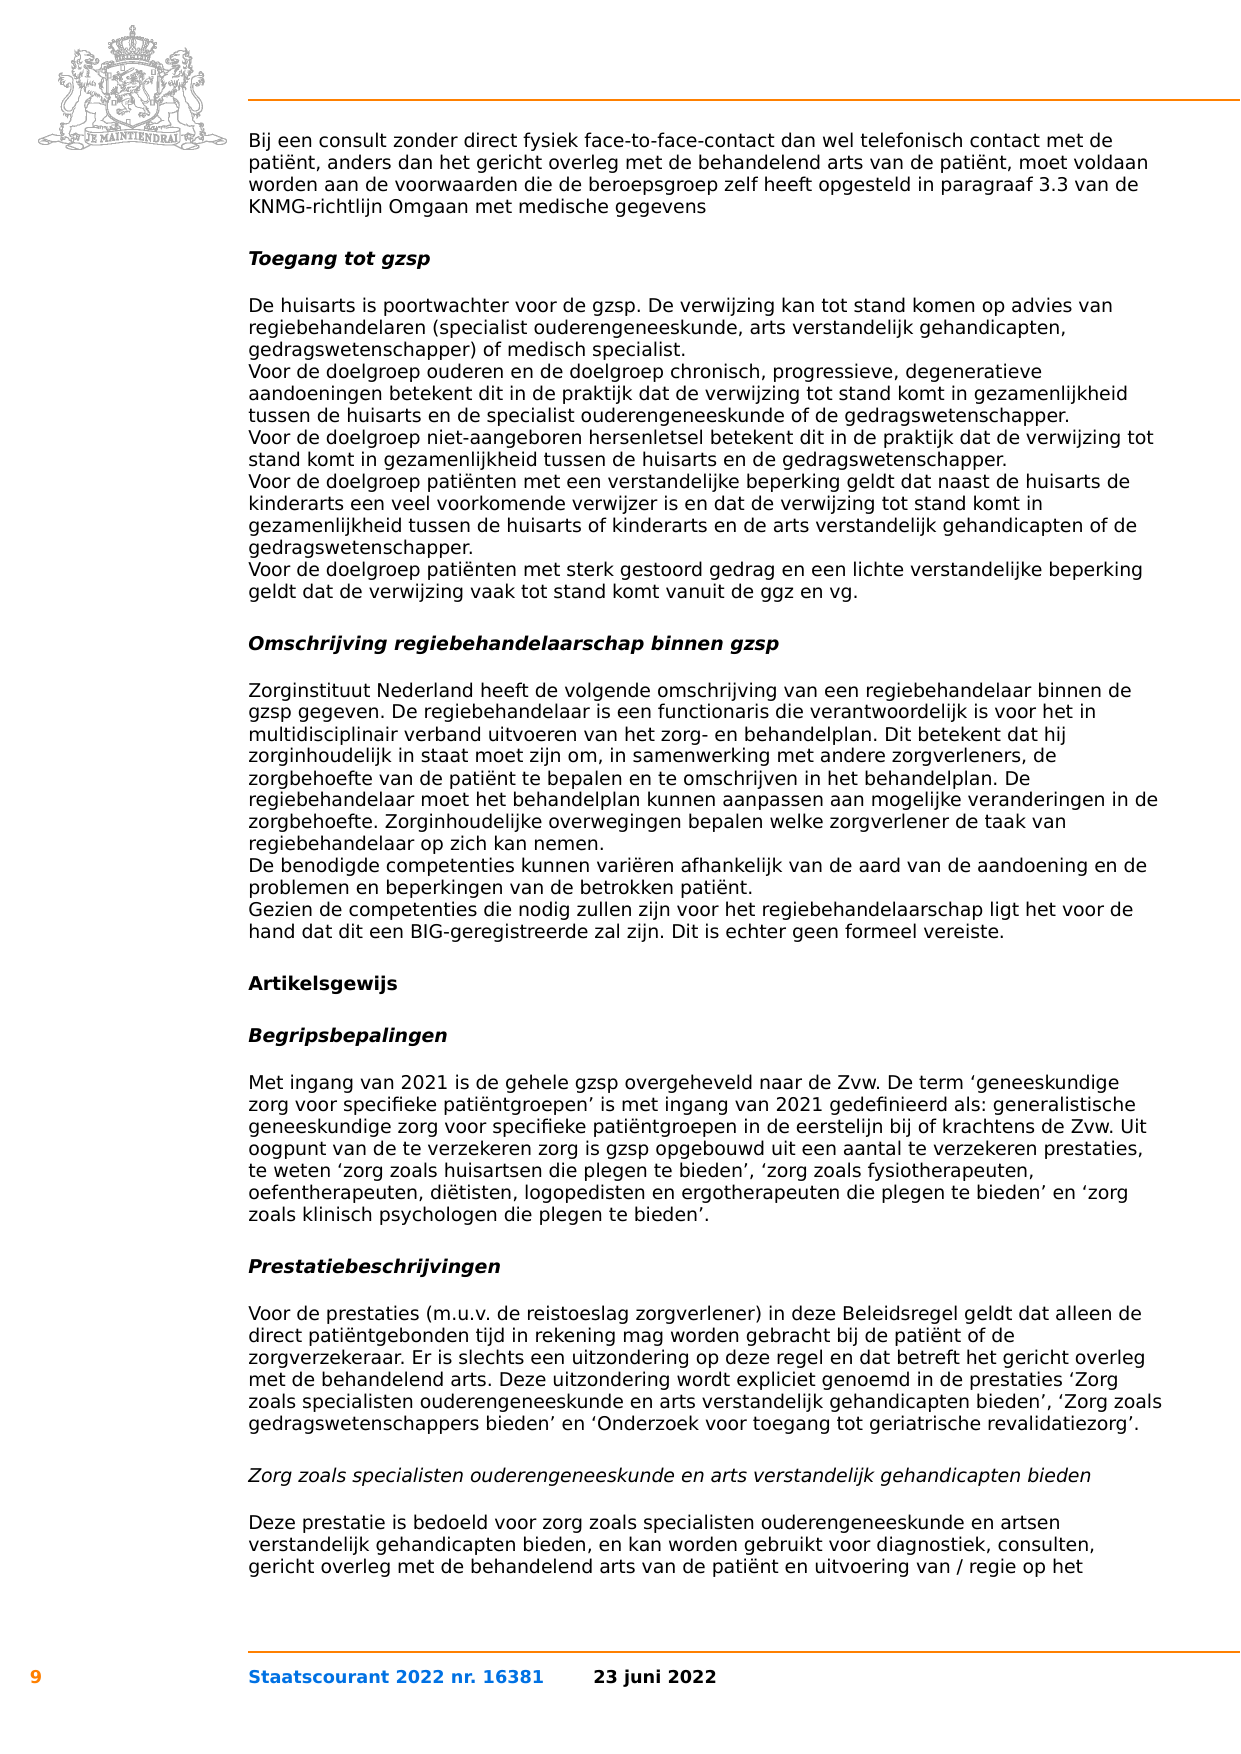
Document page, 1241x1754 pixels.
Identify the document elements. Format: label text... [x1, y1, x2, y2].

subtitle Begripsbepalingen [248, 1025, 1163, 1047]
text Met ingang van 2021 is de gehele gzsp overgeheveld naar de Zvw. De term ‘geneeskundige zorg voor specifieke patiëntgroepen’ is met ingang van 2021 gedefinieerd als: generalistische geneeskundige zorg voor specifieke patiëntgroepen in de eerstelijn bij of krachtens de Zvw. Uit oogpunt van de te verzekeren zorg is gzsp opgebouwd uit een aantal te verzekeren prestaties, te weten ‘zorg zoals huisartsen die plegen te bieden’, ‘zorg zoals fysiotherapeuten, oefentherapeuten, diëtisten, logopedisten en ergotherapeuten die plegen te bieden’ en ‘zorg zoals klinisch psychologen die plegen te bieden’. [248, 1072, 1163, 1226]
text Deze prestatie is bedoeld voor zorg zoals specialisten ouderengeneeskunde en artsen verstandelijk gehandicapten bieden, en kan worden gebruikt voor diagnostiek, consulten, gericht overleg met de behandelend arts van de patiënt en uitvoering van / regie op het [248, 1512, 1163, 1578]
text Voor de doelgroep patiënten met sterk gestoord gedrag en een lichte verstandelijke beperking geldt dat de verwijzing vaak tot stand komt vanuit de ggz en vg. [248, 558, 1163, 602]
subtitle Prestatiebeschrijvingen [248, 1256, 1163, 1278]
picture [38, 25, 227, 150]
text Voor de doelgroep ouderen en de doelgroep chronisch, progressieve, degeneratieve aandoeningen betekent dit in de praktijk dat de verwijzing tot stand komt in gezamenlijkheid tussen de huisarts en de specialist ouderengeneeskunde of de gedragswetenschapper. [248, 361, 1163, 427]
subtitle Omschrijving regiebehandelaarschap binnen gzsp [248, 632, 1163, 654]
subtitle Zorg zoals specialisten ouderengeneeskunde en arts verstandelijk gehandicapten bieden [248, 1465, 1163, 1487]
text Voor de prestaties (m.u.v. de reistoeslag zorgverlener) in deze Beleidsregel geldt dat alleen de direct patiëntgebonden tijd in rekening mag worden gebracht bij de patiënt of de zorgverzekeraar. Er is slechts een uitzondering op deze regel en dat betreft het gericht overleg met de behandelend arts. Deze uitzondering wordt expliciet genoemd in de prestaties ‘Zorg zoals specialisten ouderengeneeskunde en arts verstandelijk gehandicapten bieden’, ‘Zorg zoals gedragswetenschappers bieden’ en ‘Onderzoek voor toegang tot geriatrische revalidatiezorg’. [248, 1303, 1163, 1435]
text Gezien de competenties die nodig zullen zijn voor het regiebehandelaarschap ligt het voor de hand dat dit een BIG-geregistreerde zal zijn. Dit is echter geen formeel vereiste. [248, 899, 1163, 943]
text Voor de doelgroep patiënten met een verstandelijke beperking geldt dat naast de huisarts de kinderarts een veel voorkomende verwijzer is en dat de verwijzing tot stand komt in gezamenlijkheid tussen de huisarts of kinderarts en de arts verstandelijk gehandicapten of de gedragswetenschapper. [248, 471, 1163, 558]
text De huisarts is poortwachter voor de gzsp. De verwijzing kan tot stand komen op advies van regiebehandelaren (specialist ouderengeneeskunde, arts verstandelijk gehandicapten, gedragswetenschapper) of medisch specialist. [248, 295, 1163, 361]
text Voor de doelgroep niet-aangeboren hersenletsel betekent dit in de praktijk dat de verwijzing tot stand komt in gezamenlijkheid tussen de huisarts en de gedragswetenschapper. [248, 427, 1163, 471]
subtitle Toegang tot gzsp [248, 248, 1163, 270]
text De benodigde competenties kunnen variëren afhankelijk van de aard van de aandoening en de problemen en beperkingen van de betrokken patiënt. [248, 855, 1163, 899]
text Zorginstituut Nederland heeft de volgende omschrijving van een regiebehandelaar binnen de gzsp gegeven. De regiebehandelaar is een functionaris die verantwoordelijk is voor het in multidisciplinair verband uitvoeren van het zorg- en behandelplan. Dit betekent dat hij zorginhoudelijk in staat moet zijn om, in samenwerking met andere zorgverleners, de zorgbehoefte van de patiënt te bepalen en te omschrijven in het behandelplan. De regiebehandelaar moet het behandelplan kunnen aanpassen aan mogelijke veranderingen in de zorgbehoefte. Zorginhoudelijke overwegingen bepalen welke zorgverlener de taak van regiebehandelaar op zich kan nemen. [248, 679, 1163, 855]
text Bij een consult zonder direct fysiek face-to-face-contact dan wel telefonisch contact met de patiënt, anders dan het gericht overleg met de behandelend arts van de patiënt, moet voldaan worden aan de voorwaarden die de beroepsgroep zelf heeft opgesteld in paragraaf 3.3 van de KNMG-richtlijn Omgaan met medische gegevens [248, 130, 1163, 218]
subtitle Artikelsgewijs [248, 973, 1163, 995]
